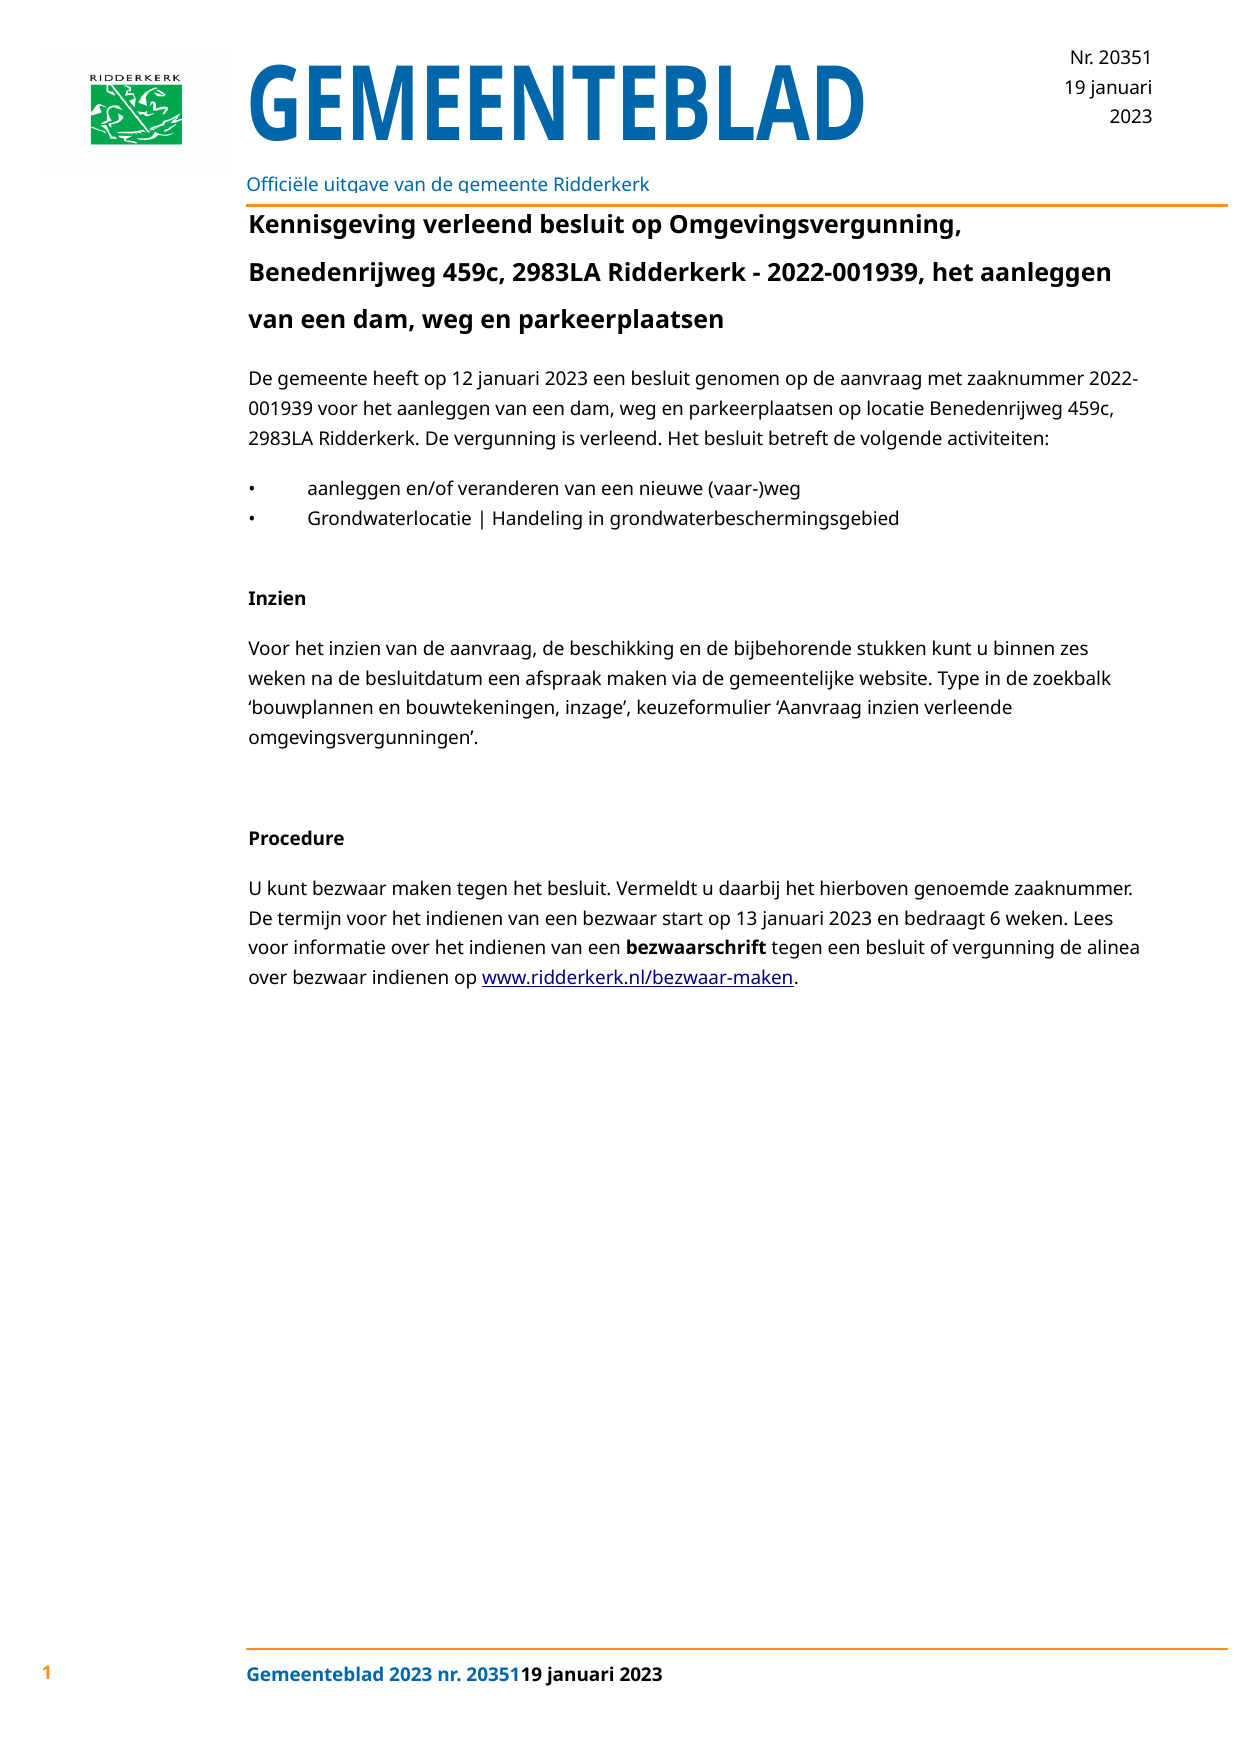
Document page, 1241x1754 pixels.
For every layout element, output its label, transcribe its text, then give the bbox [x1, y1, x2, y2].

text De gemeente heeft op 12 januari 2023 een besluit genomen op de aanvraag met zaaknummer 2022-001939 voor het aanleggen van een dam, weg en parkeerplaatsen op locatie Benedenrijweg 459c, 2983LA Ridderkerk. De vergunning is verleend. Het besluit betreft de volgende activiteiten: [248, 366, 1152, 450]
text Inzien [248, 585, 1152, 610]
picture [41, 47, 231, 172]
text Kennisgeving verleend besluit op Omgevingsvergunning, Benedenrijweg 459c, 2983LA Ridderkerk - 2022-001939, het aanleggen van een dam, weg en parkeerplaatsen [248, 207, 1152, 336]
list aanleggen en/of veranderen van een nieuwe (vaar-)weg [248, 475, 1152, 501]
text Voor het inzien van de aanvraag, de beschikking en de bijbehorende stukken kunt u binnen zes weken na de besluitdatum een afspraak maken via de gemeentelijke website. Type in de zoekbalk ‘bouwplannen en bouwtekeningen, inzage’, keuzeformulier ‘Aanvraag inzien verleende omgevingsvergunningen’. [248, 635, 1152, 749]
text Procedure [248, 825, 1152, 850]
text U kunt bezwaar maken tegen het besluit. Vermeldt u daarbij het hierboven genoemde zaaknummer. De termijn voor het indienen van een bezwaar start op 13 januari 2023 en bedraagt 6 weken. Lees voor informatie over het indienen van een bezwaarschrift tegen een besluit of vergunning de alinea over bezwaar indienen op www.ridderkerk.nl/bezwaar-maken. [248, 875, 1152, 989]
list Grondwaterlocatie | Handeling in grondwaterbeschermingsgebied [248, 505, 1152, 530]
